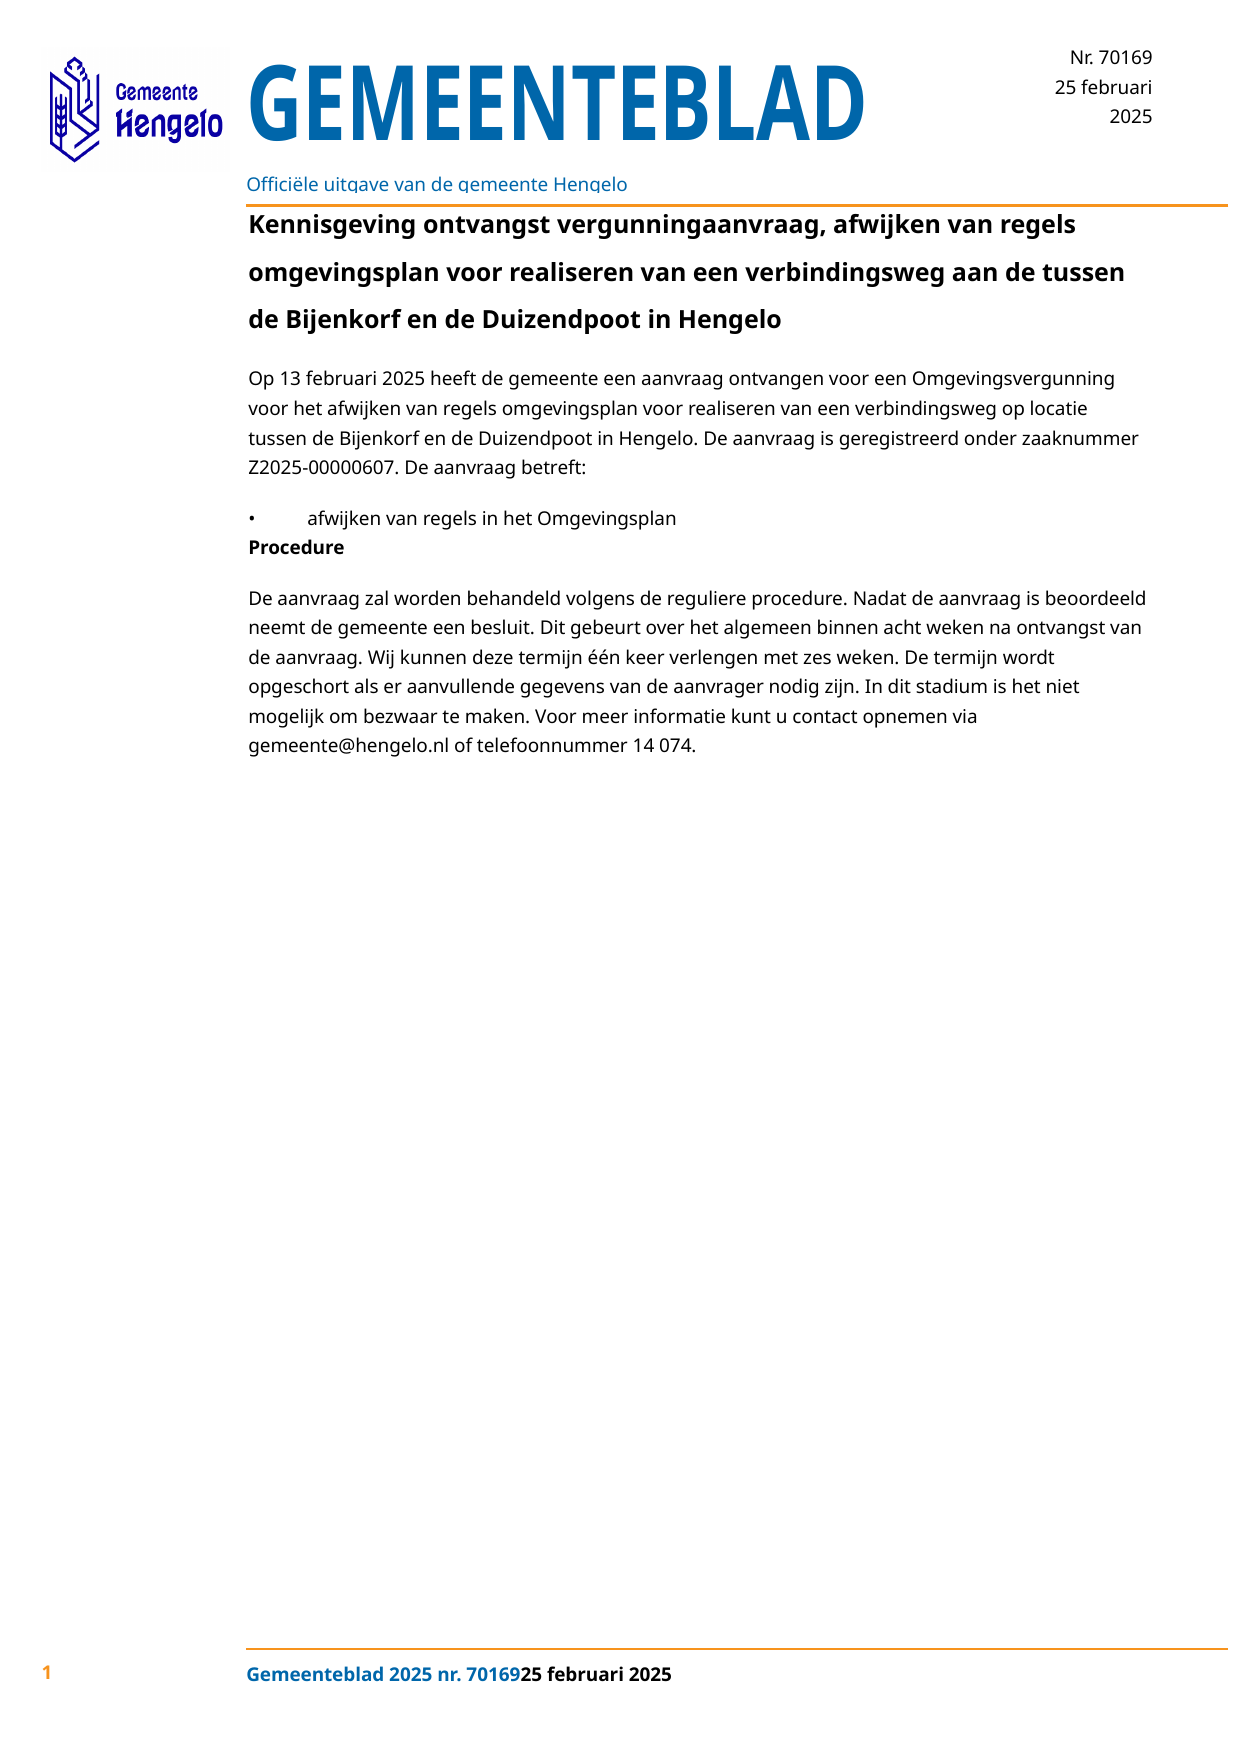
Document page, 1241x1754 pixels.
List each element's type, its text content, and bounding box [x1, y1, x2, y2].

text Procedure [248, 534, 1152, 560]
text De aanvraag zal worden behandeld volgens de reguliere procedure. Nadat de aanvraag is beoordeeld neemt de gemeente een besluit. Dit gebeurt over het algemeen binnen acht weken na ontvangst van de aanvraag. Wij kunnen deze termijn één keer verlengen met zes weken. De termijn wordt opgeschort als er aanvullende gegevens van de aanvrager nodig zijn. In dit stadium is het niet mogelijk om bezwaar te maken. Voor meer informatie kunt u contact opnemen via gemeente@hengelo.nl of telefoonnummer 14 074. [248, 585, 1152, 758]
text Kennisgeving ontvangst vergunningaanvraag, afwijken van regels omgevingsplan voor realiseren van een verbindingsweg aan de tussen de Bijenkorf en de Duizendpoot in Hengelo [248, 207, 1152, 336]
picture [41, 47, 231, 172]
text Op 13 februari 2025 heeft de gemeente een aanvraag ontvangen voor een Omgevingsvergunning voor het afwijken van regels omgevingsplan voor realiseren van een verbindingsweg op locatie tussen de Bijenkorf en de Duizendpoot in Hengelo. De aanvraag is geregistreerd onder zaaknummer Z2025-00000607. De aanvraag betreft: [248, 366, 1152, 480]
list afwijken van regels in het Omgevingsplan [248, 505, 1152, 530]
